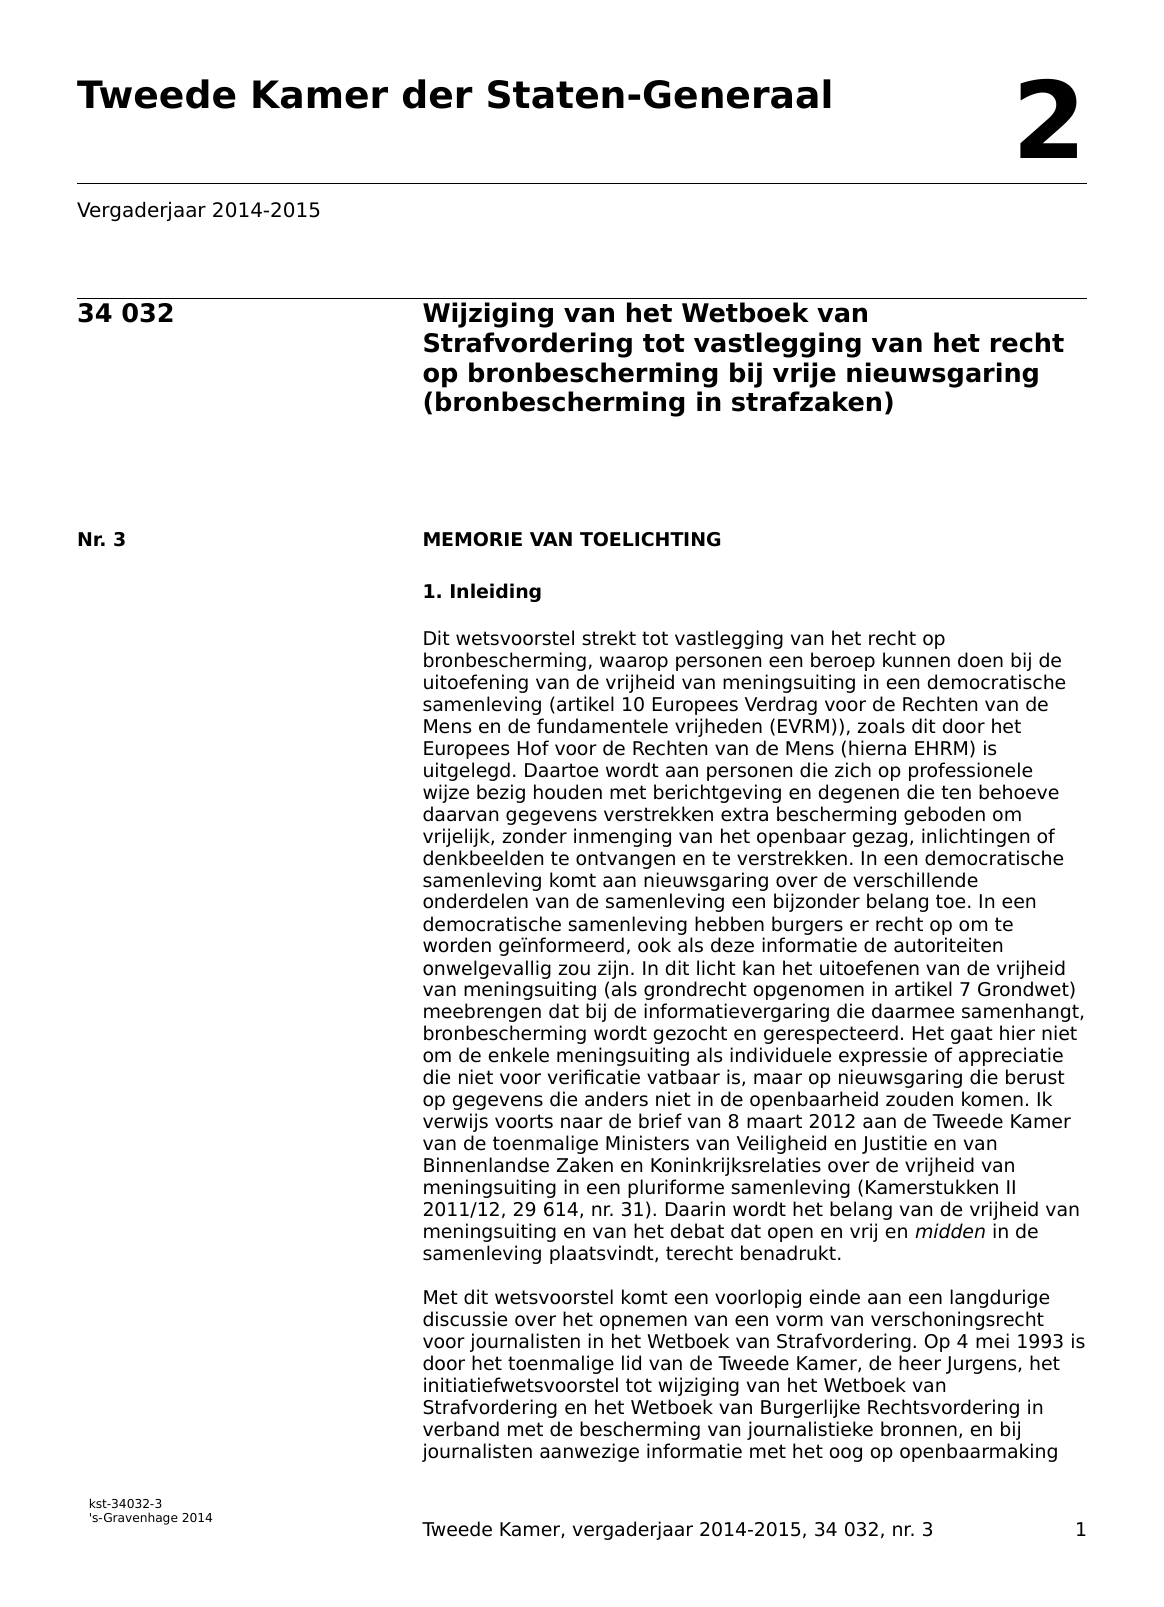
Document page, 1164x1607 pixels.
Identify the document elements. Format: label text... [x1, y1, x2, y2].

subtitle 1. Inleiding [422, 581, 1087, 603]
table_cell Vergaderjaar 2014-2015 [77, 184, 1087, 298]
subtitle Nr. 3 MEMORIE VAN TOELICHTING [77, 529, 1087, 551]
subtitle 34 032 Wijziging van het Wetboek van Strafvordering tot vastlegging van het recht op bronbescherming bij vrije nieuwsgaring (bronbescherming in strafzaken) [77, 299, 1087, 418]
table_header 2 [886, 59, 1087, 183]
text kst-34032-3 [88, 1497, 323, 1511]
text 's-Gravenhage 2014 [88, 1511, 323, 1525]
text Met dit wetsvoorstel komt een voorlopig einde aan een langdurige discussie over het opnemen van een vorm van verschoningsrecht voor journalisten in het Wetboek van Strafvordering. Op 4 mei 1993 is door het toenmalige lid van de Tweede Kamer, de heer Jurgens, het initiatiefwetsvoorstel tot wijziging van het Wetboek van Strafvordering en het Wetboek van Burgerlijke Rechtsvordering in verband met de bescherming van journalistieke bronnen, en bij journalisten aanwezige informatie met het oog op openbaarmaking [422, 1287, 1087, 1463]
table_header Tweede Kamer der Staten-Generaal [77, 59, 886, 183]
text Dit wetsvoorstel strekt tot vastlegging van het recht op bronbescherming, waarop personen een beroep kunnen doen bij de uitoefening van de vrijheid van meningsuiting in een democratische samenleving (artikel 10 Europees Verdrag voor de Rechten van de Mens en de fundamentele vrijheden (EVRM)), zoals dit door het Europees Hof voor de Rechten van de Mens (hierna EHRM) is uitgelegd. Daartoe wordt aan personen die zich op professionele wijze bezig houden met berichtgeving en degenen die ten behoeve daarvan gegevens verstrekken extra bescherming geboden om vrijelijk, zonder inmenging van het openbaar gezag, inlichtingen of denkbeelden te ontvangen en te verstrekken. In een democratische samenleving komt aan nieuwsgaring over de verschillende onderdelen van de samenleving een bijzonder belang toe. In een democratische samenleving hebben burgers er recht op om te worden geïnformeerd, ook als deze informatie de autoriteiten onwelgevallig zou zijn. In dit licht kan het uitoefenen van de vrijheid van meningsuiting (als grondrecht opgenomen in artikel 7 Grondwet) meebrengen dat bij de informatievergaring die daarmee samenhangt, bronbescherming wordt gezocht en gerespecteerd. Het gaat hier niet om de enkele meningsuiting als individuele expressie of appreciatie die niet voor verificatie vatbaar is, maar op nieuwsgaring die berust op gegevens die anders niet in de openbaarheid zouden komen. Ik verwijs voorts naar de brief van 8 maart 2012 aan de Tweede Kamer van de toenmalige Ministers van Veiligheid en Justitie en van Binnenlandse Zaken en Koninkrijksrelaties over de vrijheid van meningsuiting in een pluriforme samenleving (Kamerstukken II 2011/12, 29 614, nr. 31). Daarin wordt het belang van de vrijheid van meningsuiting en van het debat dat open en vrij en midden in de samenleving plaatsvindt, terecht benadrukt. [422, 628, 1087, 1265]
